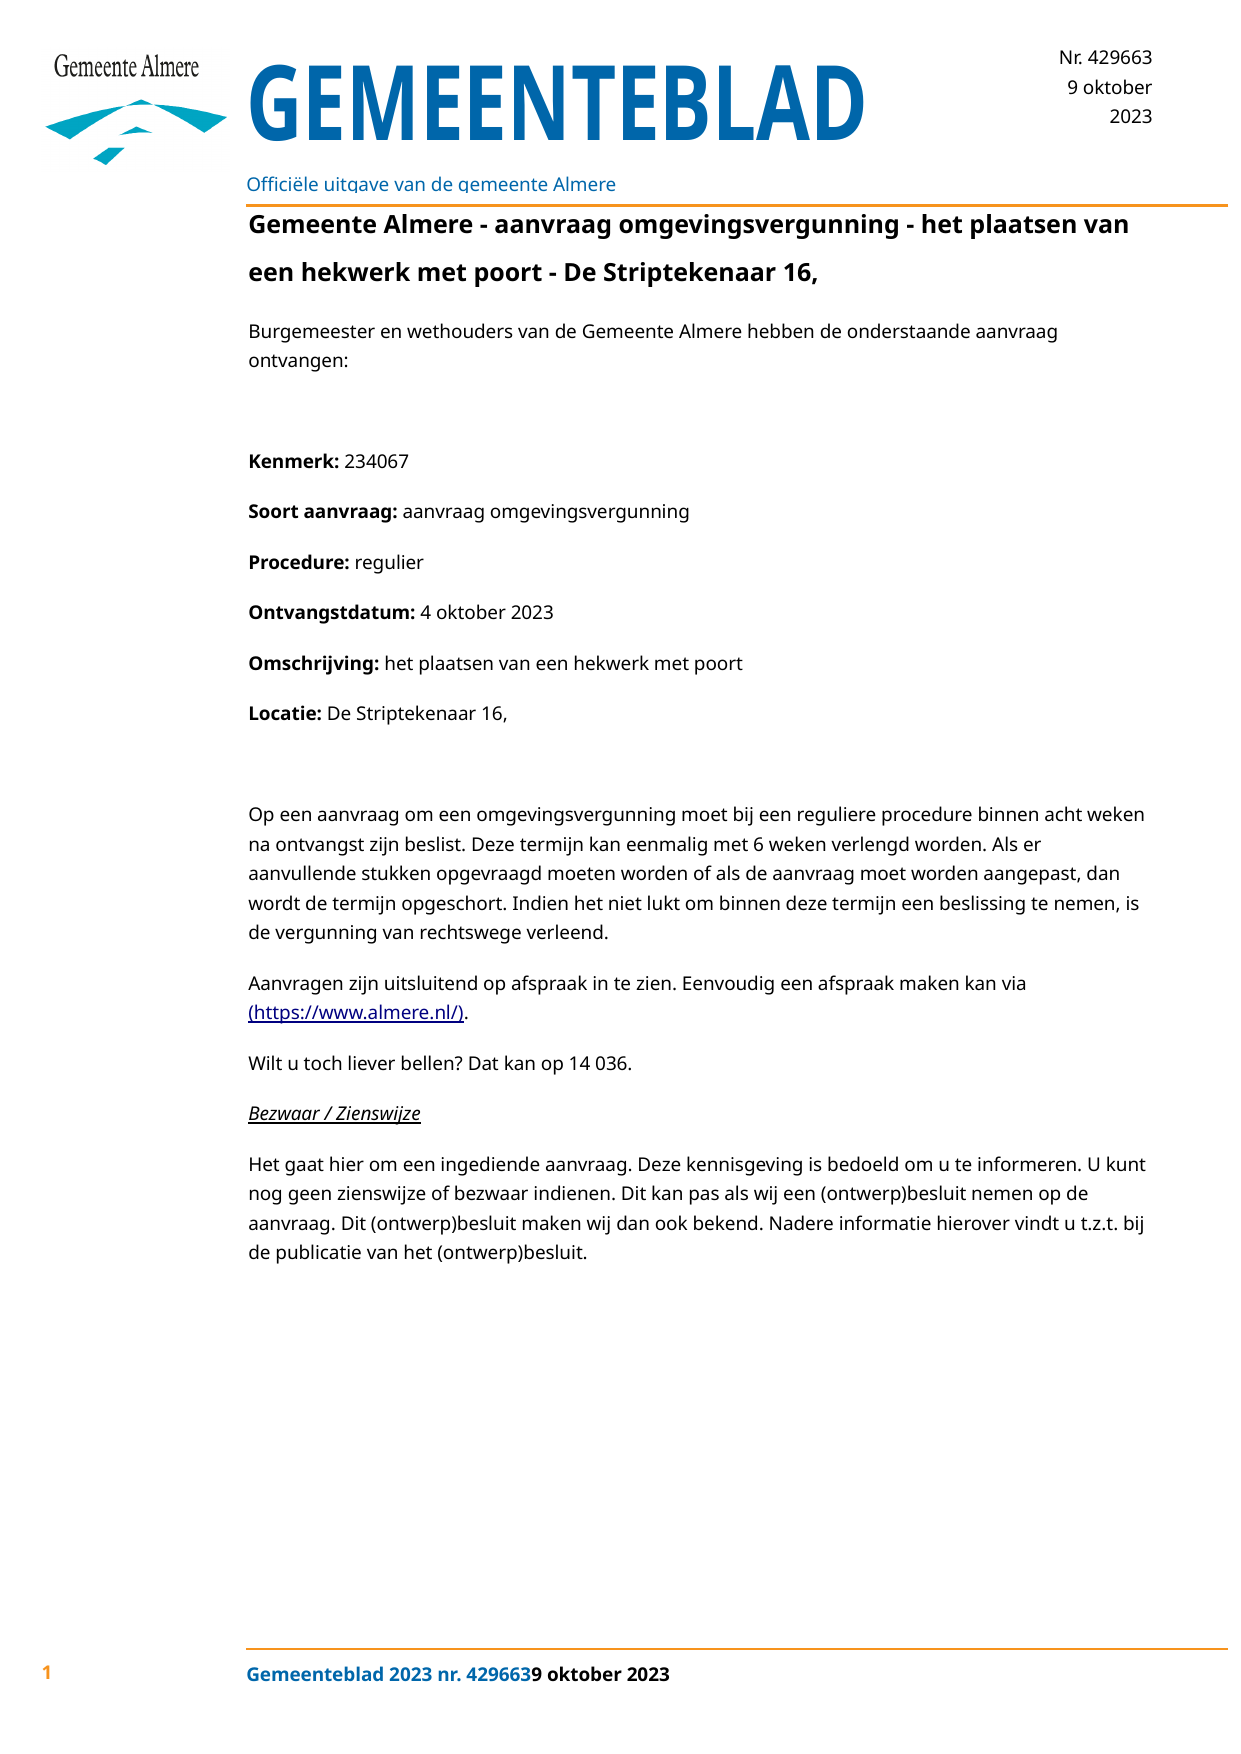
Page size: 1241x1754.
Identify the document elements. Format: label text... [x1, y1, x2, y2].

text Ontvangstdatum: 4 oktober 2023 [248, 599, 1152, 625]
text Kenmerk: 234067 [248, 448, 1152, 474]
text Aanvragen zijn uitsluitend op afspraak in te zien. Eenvoudig een afspraak maken kan via (https://www.almere.nl/). [248, 970, 1152, 1025]
text Locatie: De Striptekenaar 16, [248, 700, 1152, 726]
text Op een aanvraag om een omgevingsvergunning moet bij een reguliere procedure binnen acht weken na ontvangst zijn beslist. Deze termijn kan eenmalig met 6 weken verlengd worden. Als er aanvullende stukken opgevraagd moeten worden of als de aanvraag moet worden aangepast, dan wordt de termijn opgeschort. Indien het niet lukt om binnen deze termijn een beslissing te nemen, is de vergunning van rechtswege verleend. [248, 801, 1152, 945]
text Omschrijving: het plaatsen van een hekwerk met poort [248, 650, 1152, 676]
text Burgemeester en wethouders van de Gemeente Almere hebben de onderstaande aanvraag ontvangen: [248, 318, 1152, 373]
picture [41, 47, 231, 172]
text Wilt u toch liever bellen? Dat kan op 14 036. [248, 1050, 1152, 1076]
text Het gaat hier om een ingediende aanvraag. Deze kennisgeving is bedoeld om u te informeren. U kunt nog geen zienswijze of bezwaar indienen. Dit kan pas als wij een (ontwerp)besluit nemen op de aanvraag. Dit (ontwerp)besluit maken wij dan ook bekend. Nadere informatie hierover vindt u t.z.t. bij de publicatie van het (ontwerp)besluit. [248, 1151, 1152, 1265]
text Soort aanvraag: aanvraag omgevingsvergunning [248, 499, 1152, 524]
text Procedure: regulier [248, 549, 1152, 575]
text Bezwaar / Zienswijze [248, 1100, 1152, 1126]
text Gemeente Almere - aanvraag omgevingsvergunning - het plaatsen van een hekwerk met poort - De Striptekenaar 16, [248, 207, 1152, 288]
